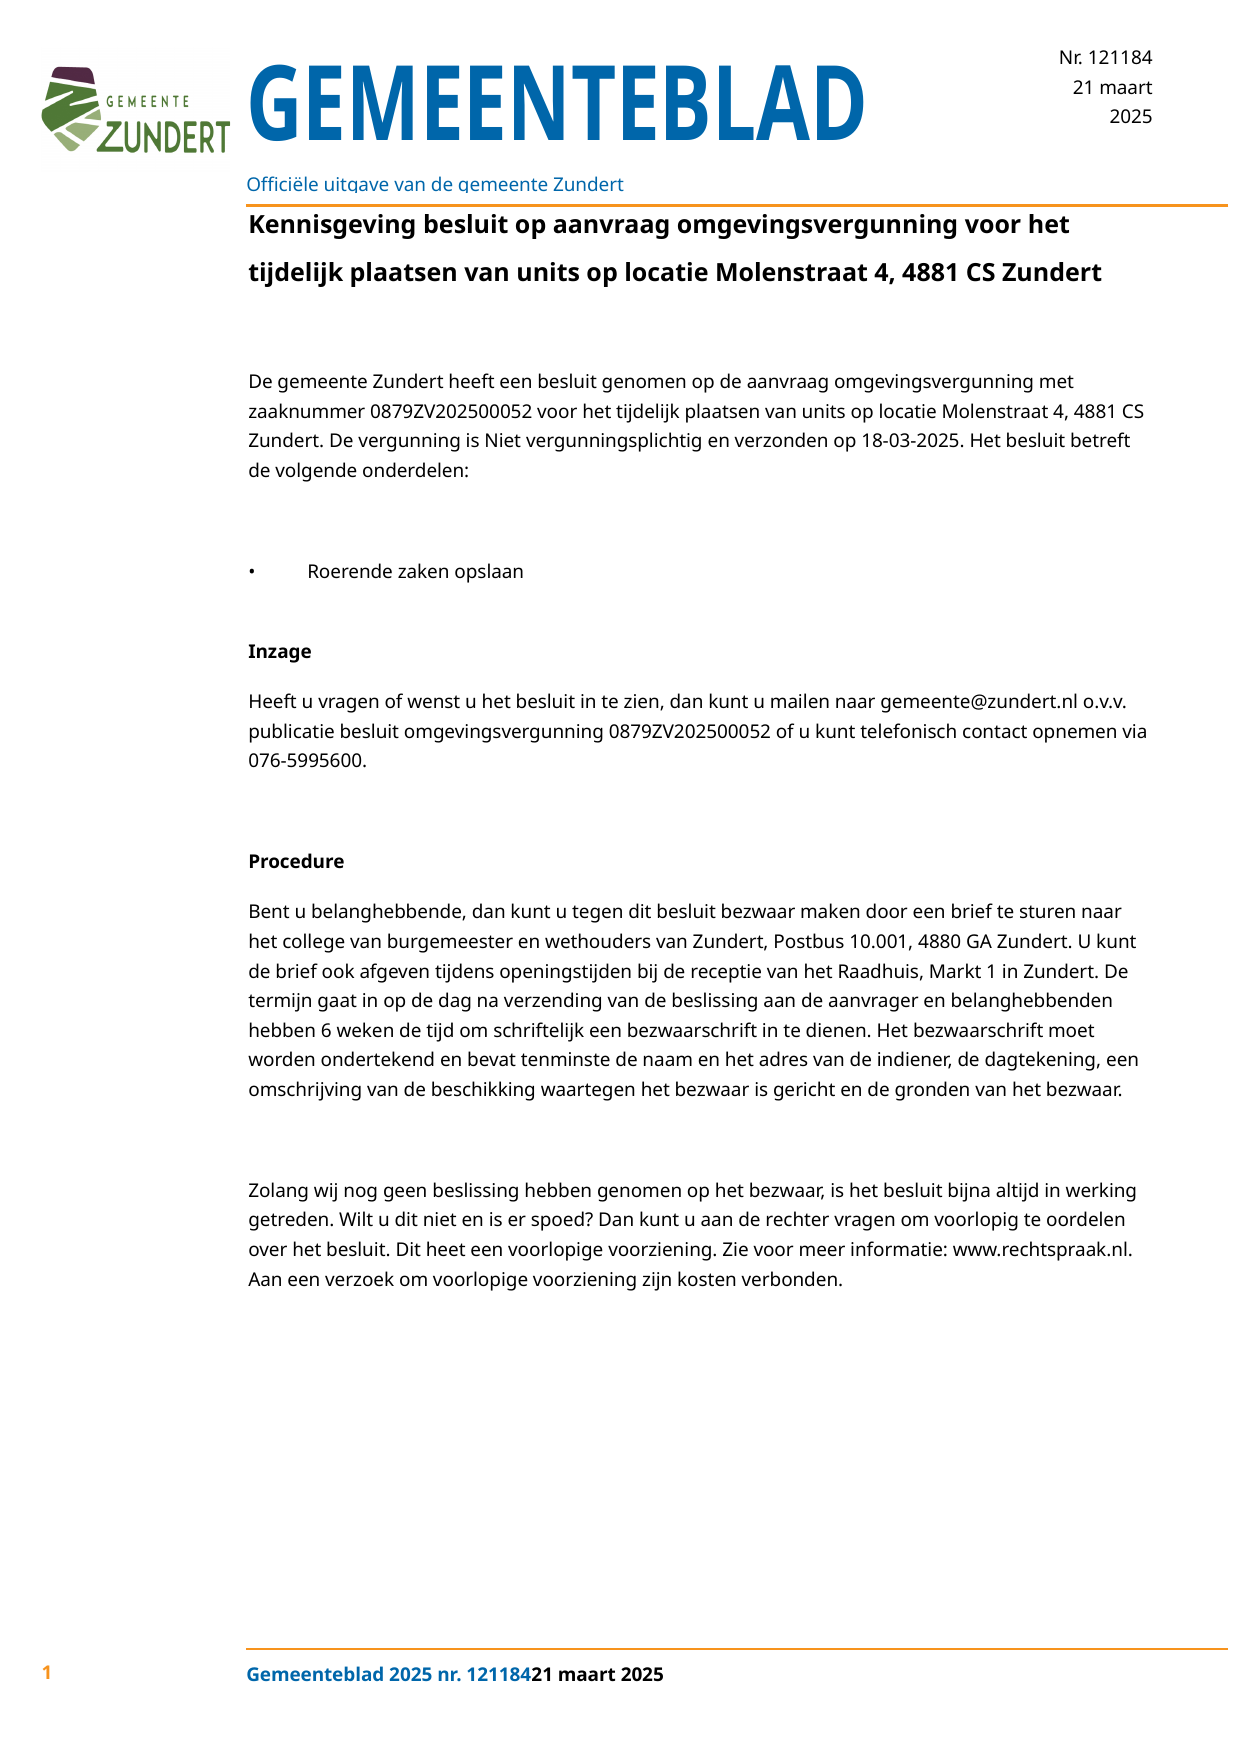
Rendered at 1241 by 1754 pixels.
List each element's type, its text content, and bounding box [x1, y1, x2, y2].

text Procedure [248, 848, 1152, 874]
text Heeft u vragen of wenst u het besluit in te zien, dan kunt u mailen naar gemeente@zundert.nl o.v.v. publicatie besluit omgevingsvergunning 0879ZV202500052 of u kunt telefonisch contact opnemen via 076-5995600. [248, 688, 1152, 773]
text Zolang wij nog geen beslissing hebben genomen op het bezwaar, is het besluit bijna altijd in werking getreden. Wilt u dit niet en is er spoed? Dan kunt u aan de rechter vragen om voorlopig te oordelen over het besluit. Dit heet een voorlopige voorziening. Zie voor meer informatie: www.rechtspraak.nl. Aan een verzoek om voorlopige voorziening zijn kosten verbonden. [248, 1177, 1152, 1292]
text Kennisgeving besluit op aanvraag omgevingsvergunning voor het tijdelijk plaatsen van units op locatie Molenstraat 4, 4881 CS Zundert [248, 207, 1152, 288]
text Bent u belanghebbende, dan kunt u tegen dit besluit bezwaar maken door een brief te sturen naar het college van burgemeester en wethouders van Zundert, Postbus 10.001, 4880 GA Zundert. U kunt de brief ook afgeven tijdens openingstijden bij de receptie van het Raadhuis, Markt 1 in Zundert. De termijn gaat in op de dag na verzending van de beslissing aan de aanvrager en belanghebbenden hebben 6 weken de tijd om schriftelijk een bezwaarschrift in te dienen. Het bezwaarschrift moet worden ondertekend en bevat tenminste de naam en het adres van de indiener, de dagtekening, een omschrijving van de beschikking waartegen het bezwaar is gericht en de gronden van het bezwaar. [248, 899, 1152, 1102]
text Inzage [248, 638, 1152, 664]
picture [41, 47, 231, 172]
text De gemeente Zundert heeft een besluit genomen op de aanvraag omgevingsvergunning met zaaknummer 0879ZV202500052 voor het tijdelijk plaatsen van units op locatie Molenstraat 4, 4881 CS Zundert. De vergunning is Niet vergunningsplichtig en verzonden op 18-03-2025. Het besluit betreft de volgende onderdelen: [248, 368, 1152, 483]
list Roerende zaken opslaan [248, 558, 1152, 584]
